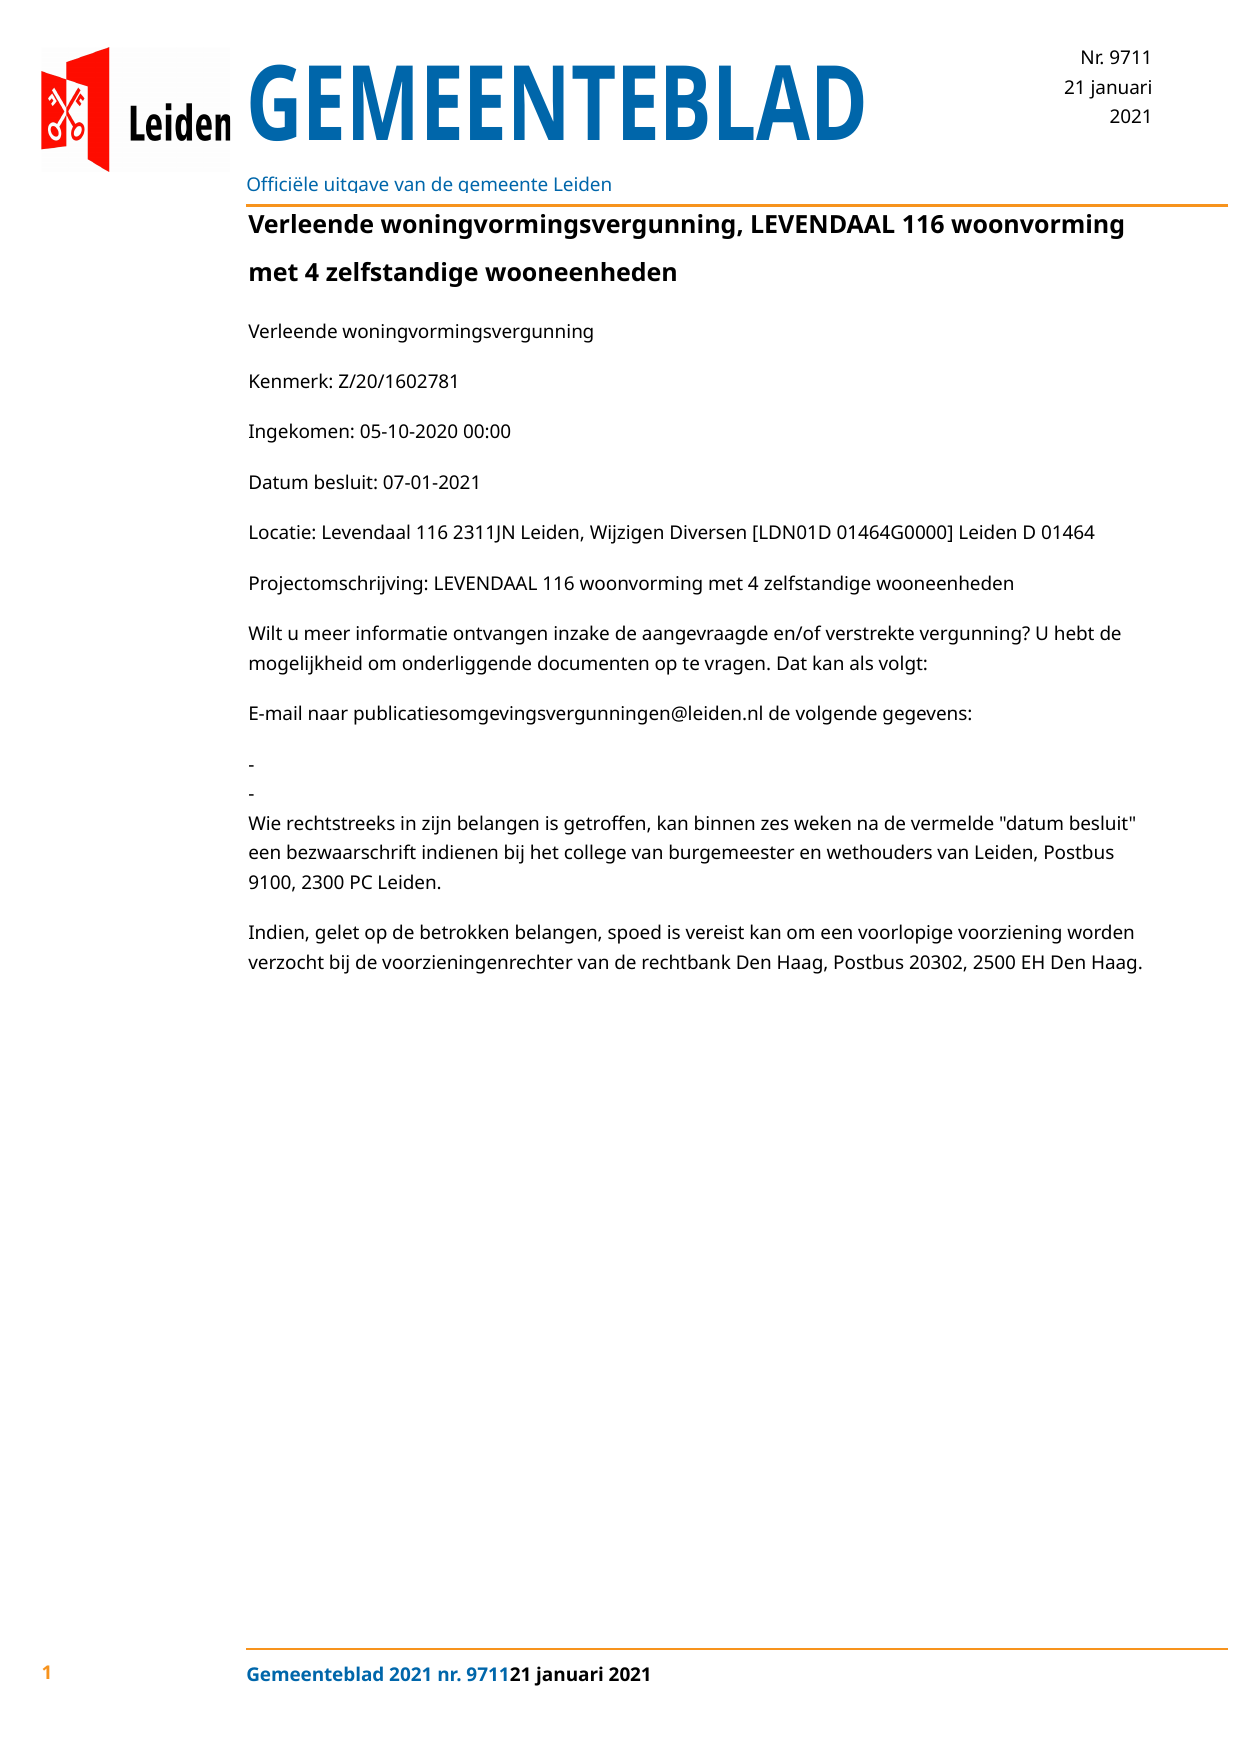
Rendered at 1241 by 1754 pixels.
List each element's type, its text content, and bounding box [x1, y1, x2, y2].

text Ingekomen: 05-10-2020 00:00 [248, 419, 1152, 444]
text Kenmerk: Z/20/1602781 [248, 368, 1152, 394]
text Wilt u meer informatie ontvangen inzake de aangevraagde en/of verstrekte vergunning? U hebt de mogelijkheid om onderliggende documenten op te vragen. Dat kan als volgt: [248, 620, 1152, 676]
text Indien, gelet op de betrokken belangen, spoed is vereist kan om een voorlopige voorziening worden verzocht bij de voorzieningenrechter van de rechtbank Den Haag, Postbus 20302, 2500 EH Den Haag. [248, 919, 1152, 975]
text Wie rechtstreeks in zijn belangen is getroffen, kan binnen zes weken na de vermelde "datum besluit" een bezwaarschrift indienen bij het college van burgemeester en wethouders van Leiden, Postbus 9100, 2300 PC Leiden. [248, 810, 1152, 895]
text Verleende woningvormingsvergunning, LEVENDAAL 116 woonvorming met 4 zelfstandige wooneenheden [248, 207, 1152, 288]
text E-mail naar publicatiesomgevingsvergunningen@leiden.nl de volgende gegevens: [248, 700, 1152, 726]
picture [41, 47, 231, 172]
text Projectomschrijving: LEVENDAAL 116 woonvorming met 4 zelfstandige wooneenheden [248, 570, 1152, 596]
text Datum besluit: 07-01-2021 [248, 469, 1152, 495]
text Locatie: Levendaal 116 2311JN Leiden, Wijzigen Diversen [LDN01D 01464G0000] Leiden D 01464 [248, 519, 1152, 545]
text Verleende woningvormingsvergunning [248, 318, 1152, 344]
